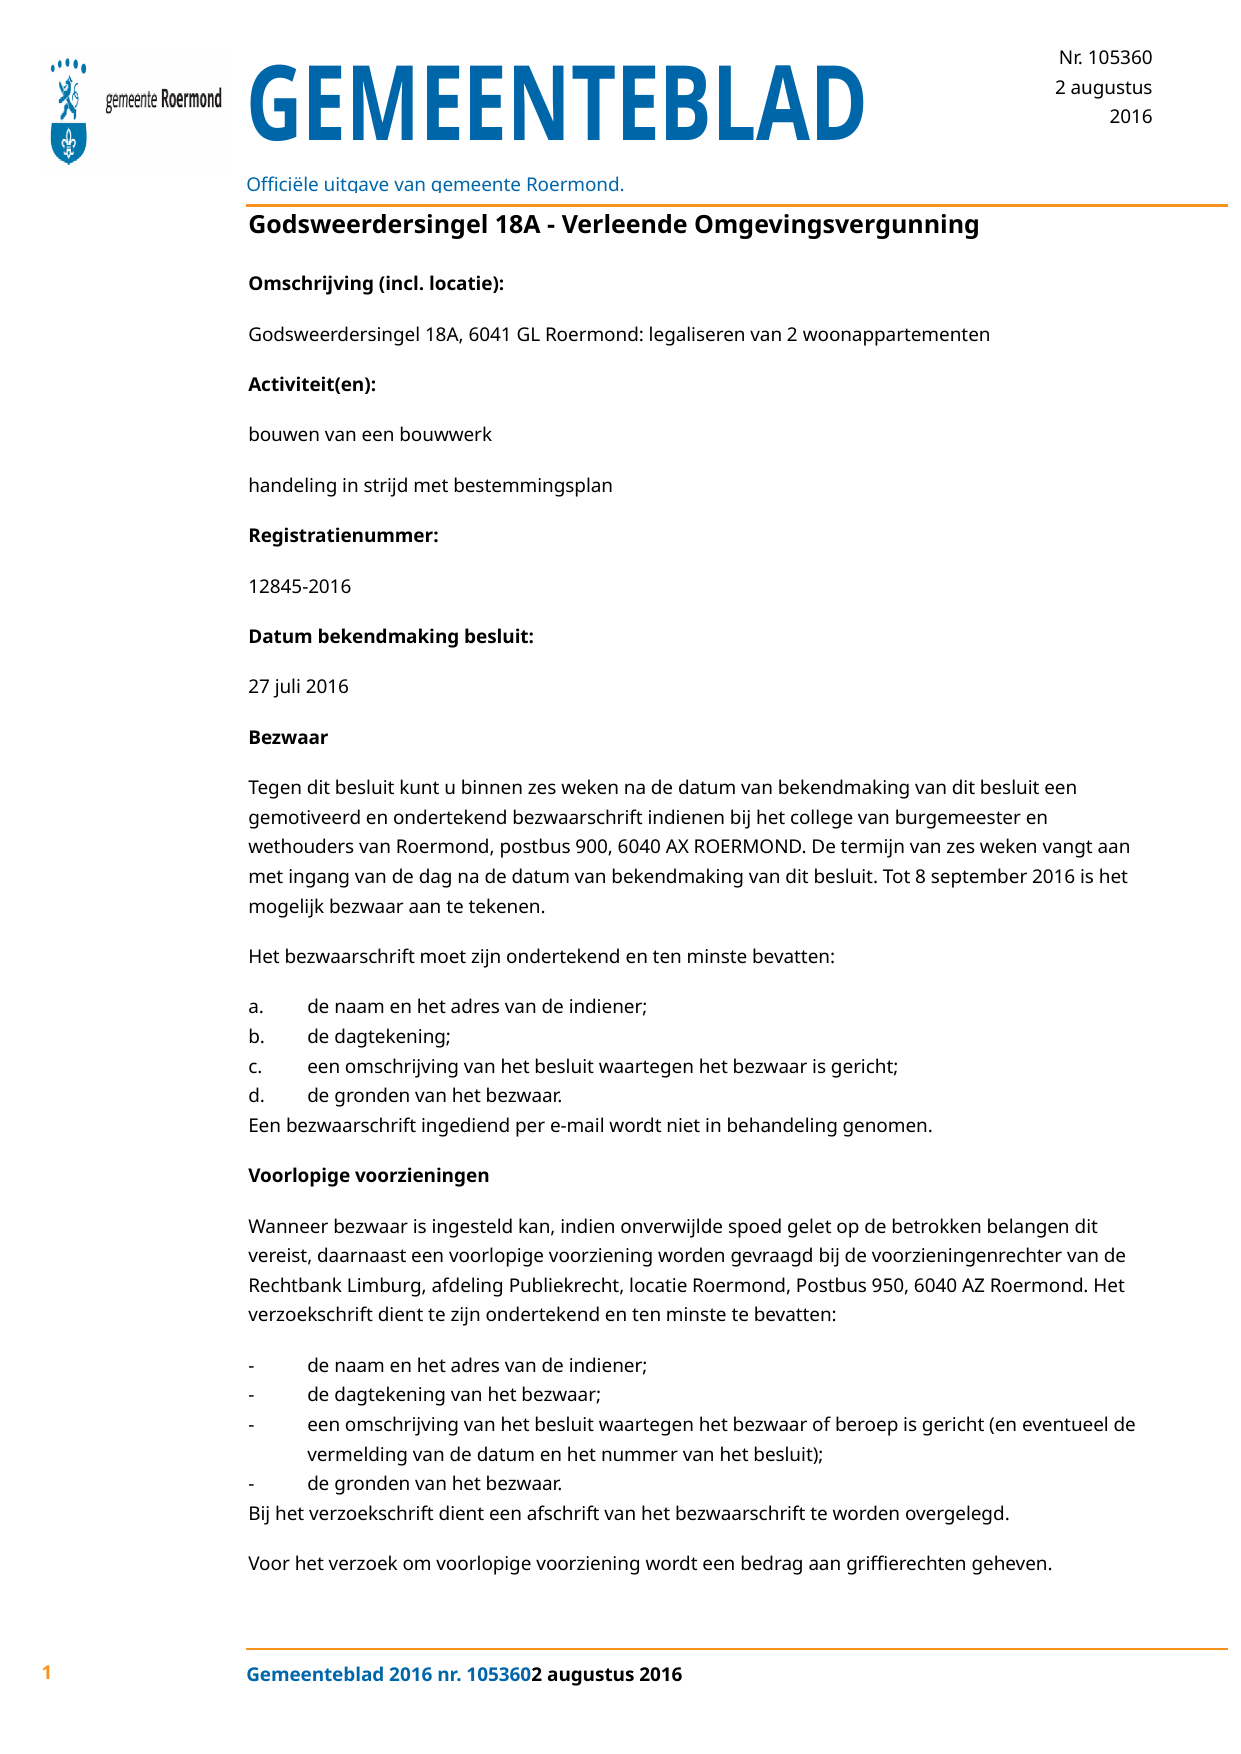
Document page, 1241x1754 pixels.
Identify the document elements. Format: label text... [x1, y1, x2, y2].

text Bezwaar [248, 724, 1152, 750]
text Godsweerdersingel 18A, 6041 GL Roermond: legaliseren van 2 woonappartementen [248, 321, 1152, 346]
text Voor het verzoek om voorlopige voorziening wordt een bedrag aan griffierechten geheven. [248, 1550, 1152, 1576]
text Bij het verzoekschrift dient een afschrift van het bezwaarschrift te worden overgelegd. [248, 1500, 1152, 1526]
text Voorlopige voorzieningen [248, 1162, 1152, 1188]
list de gronden van het bezwaar. [248, 1082, 1152, 1108]
text Registratienummer: [248, 522, 1152, 548]
text Godsweerdersingel 18A - Verleende Omgevingsvergunning [248, 207, 1152, 241]
text Omschrijving (incl. locatie): [248, 270, 1152, 296]
list een omschrijving van het besluit waartegen het bezwaar is gericht; [248, 1053, 1152, 1078]
text Datum bekendmaking besluit: [248, 623, 1152, 649]
picture [41, 47, 231, 172]
text 12845-2016 [248, 573, 1152, 598]
text bouwen van een bouwwerk [248, 422, 1152, 447]
list de dagtekening van het bezwaar; [248, 1382, 1152, 1407]
list de dagtekening; [248, 1023, 1152, 1049]
list de gronden van het bezwaar. [248, 1470, 1152, 1496]
list een omschrijving van het besluit waartegen het bezwaar of beroep is gericht (en eventueel de vermelding van de datum en het nummer van het besluit); [248, 1411, 1152, 1466]
text Tegen dit besluit kunt u binnen zes weken na de datum van bekendmaking van dit besluit een gemotiveerd en ondertekend bezwaarschrift indienen bij het college van burgemeester en wethouders van Roermond, postbus 900, 6040 AX ROERMOND. De termijn van zes weken vangt aan met ingang van de dag na de datum van bekendmaking van dit besluit. Tot 8 september 2016 is het mogelijk bezwaar aan te tekenen. [248, 774, 1152, 918]
text handeling in strijd met bestemmingsplan [248, 472, 1152, 498]
text 27 juli 2016 [248, 674, 1152, 699]
text Wanneer bezwaar is ingesteld kan, indien onverwijlde spoed gelet op de betrokken belangen dit vereist, daarnaast een voorlopige voorziening worden gevraagd bij de voorzieningenrechter van de Rechtbank Limburg, afdeling Publiekrecht, locatie Roermond, Postbus 950, 6040 AZ Roermond. Het verzoekschrift dient te zijn ondertekend en ten minste te bevatten: [248, 1213, 1152, 1327]
list de naam en het adres van de indiener; [248, 1352, 1152, 1378]
text Activiteit(en): [248, 371, 1152, 397]
text Een bezwaarschrift ingediend per e-mail wordt niet in behandeling genomen. [248, 1112, 1152, 1138]
list de naam en het adres van de indiener; [248, 994, 1152, 1019]
text Het bezwaarschrift moet zijn ondertekend en ten minste bevatten: [248, 943, 1152, 969]
